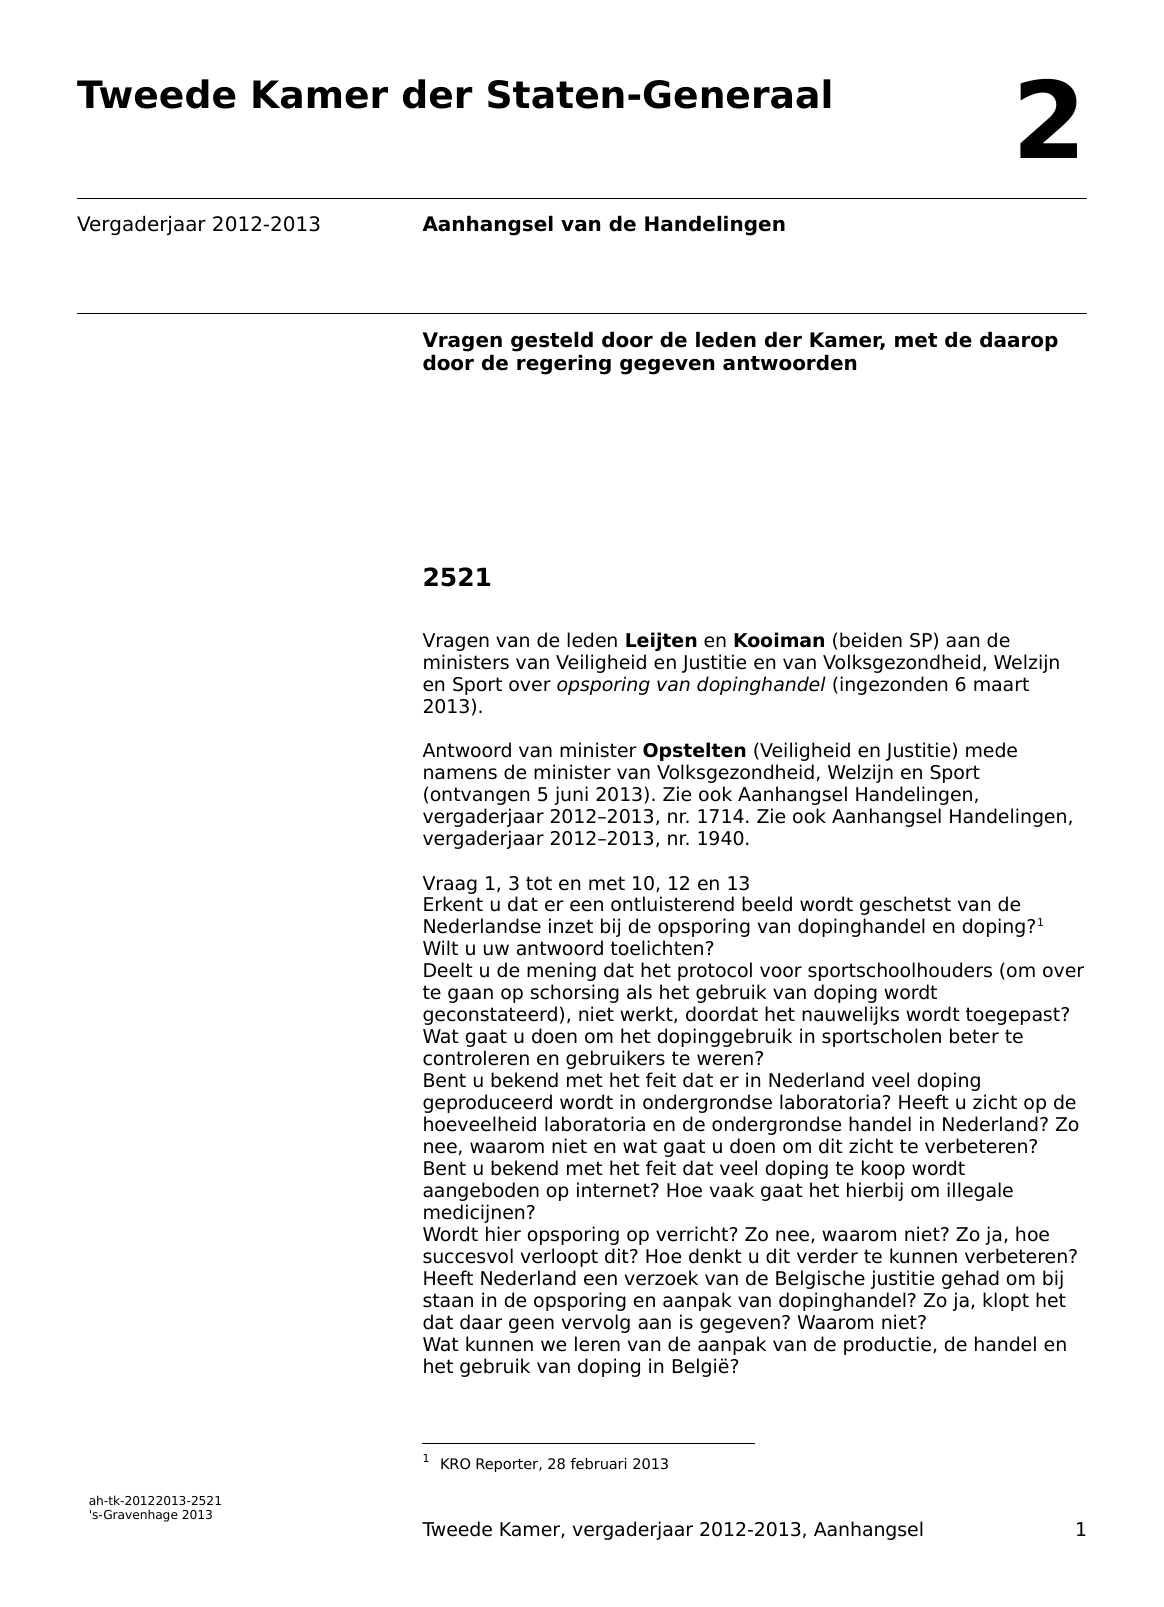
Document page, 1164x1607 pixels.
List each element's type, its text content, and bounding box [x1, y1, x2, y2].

text Wordt hier opsporing op verricht? Zo nee, waarom niet? Zo ja, hoe succesvol verloopt dit? Hoe denkt u dit verder te kunnen verbeteren? [422, 1224, 1087, 1268]
text Bent u bekend met het feit dat veel doping te koop wordt aangeboden op internet? Hoe vaak gaat het hierbij om illegale medicijnen? [422, 1158, 1087, 1224]
text KRO Reporter, 28 februari 2013 [422, 1452, 1087, 1474]
text Bent u bekend met het feit dat er in Nederland veel doping geproduceerd wordt in ondergrondse laboratoria? Heeft u zicht op de hoeveelheid laboratoria en de ondergrondse handel in Nederland? Zo nee, waarom niet en wat gaat u doen om dit zicht te verbeteren? [422, 1070, 1087, 1158]
text Antwoord van minister Opstelten (Veiligheid en Justitie) mede namens de minister van Volksgezondheid, Welzijn en Sport (ontvangen 5 juni 2013). Zie ook Aanhangsel Handelingen, vergaderjaar 2012–2013, nr. 1714. Zie ook Aanhangsel Handelingen, vergaderjaar 2012–2013, nr. 1940. [422, 740, 1087, 850]
text Heeft Nederland een verzoek van de Belgische justitie gehad om bij staan in de opsporing en aanpak van dopinghandel? Zo ja, klopt het dat daar geen vervolg aan is gegeven? Waarom niet? [422, 1268, 1087, 1334]
table_cell Aanhangsel van de Handelingen [422, 199, 1087, 313]
table_header Tweede Kamer der Staten-Generaal [77, 59, 886, 198]
text Vragen van de leden Leijten en Kooiman (beiden SP) aan de ministers van Veiligheid en Justitie en van Volksgezondheid, Welzijn en Sport over opsporing van dopinghandel (ingezonden 6 maart 2013). [422, 630, 1087, 718]
table_cell [77, 314, 422, 375]
text 's-Gravenhage 2013 [88, 1508, 323, 1522]
table_header 2 [886, 59, 1087, 198]
text Vraag 1, 3 tot en met 10, 12 en 13 [422, 872, 1087, 894]
table_cell Vergaderjaar 2012-2013 [77, 199, 422, 313]
text 2521 [422, 563, 1087, 592]
text Deelt u de mening dat het protocol voor sportschoolhouders (om over te gaan op schorsing als het gebruik van doping wordt geconstateerd), niet werkt, doordat het nauwelijks wordt toegepast? Wat gaat u doen om het dopinggebruik in sportscholen beter te controleren en gebruikers te weren? [422, 960, 1087, 1070]
text Erkent u dat er een ontluisterend beeld wordt geschetst van de Nederlandse inzet bij de opsporing van dopinghandel en doping? Wilt u uw antwoord toelichten? [422, 894, 1087, 960]
text ah-tk-20122013-2521 [88, 1494, 323, 1508]
table_cell Vragen gesteld door de leden der Kamer, met de daarop door de regering gegeven antwoorden [422, 314, 1087, 375]
text Wat kunnen we leren van de aanpak van de productie, de handel en het gebruik van doping in België? [422, 1334, 1087, 1378]
